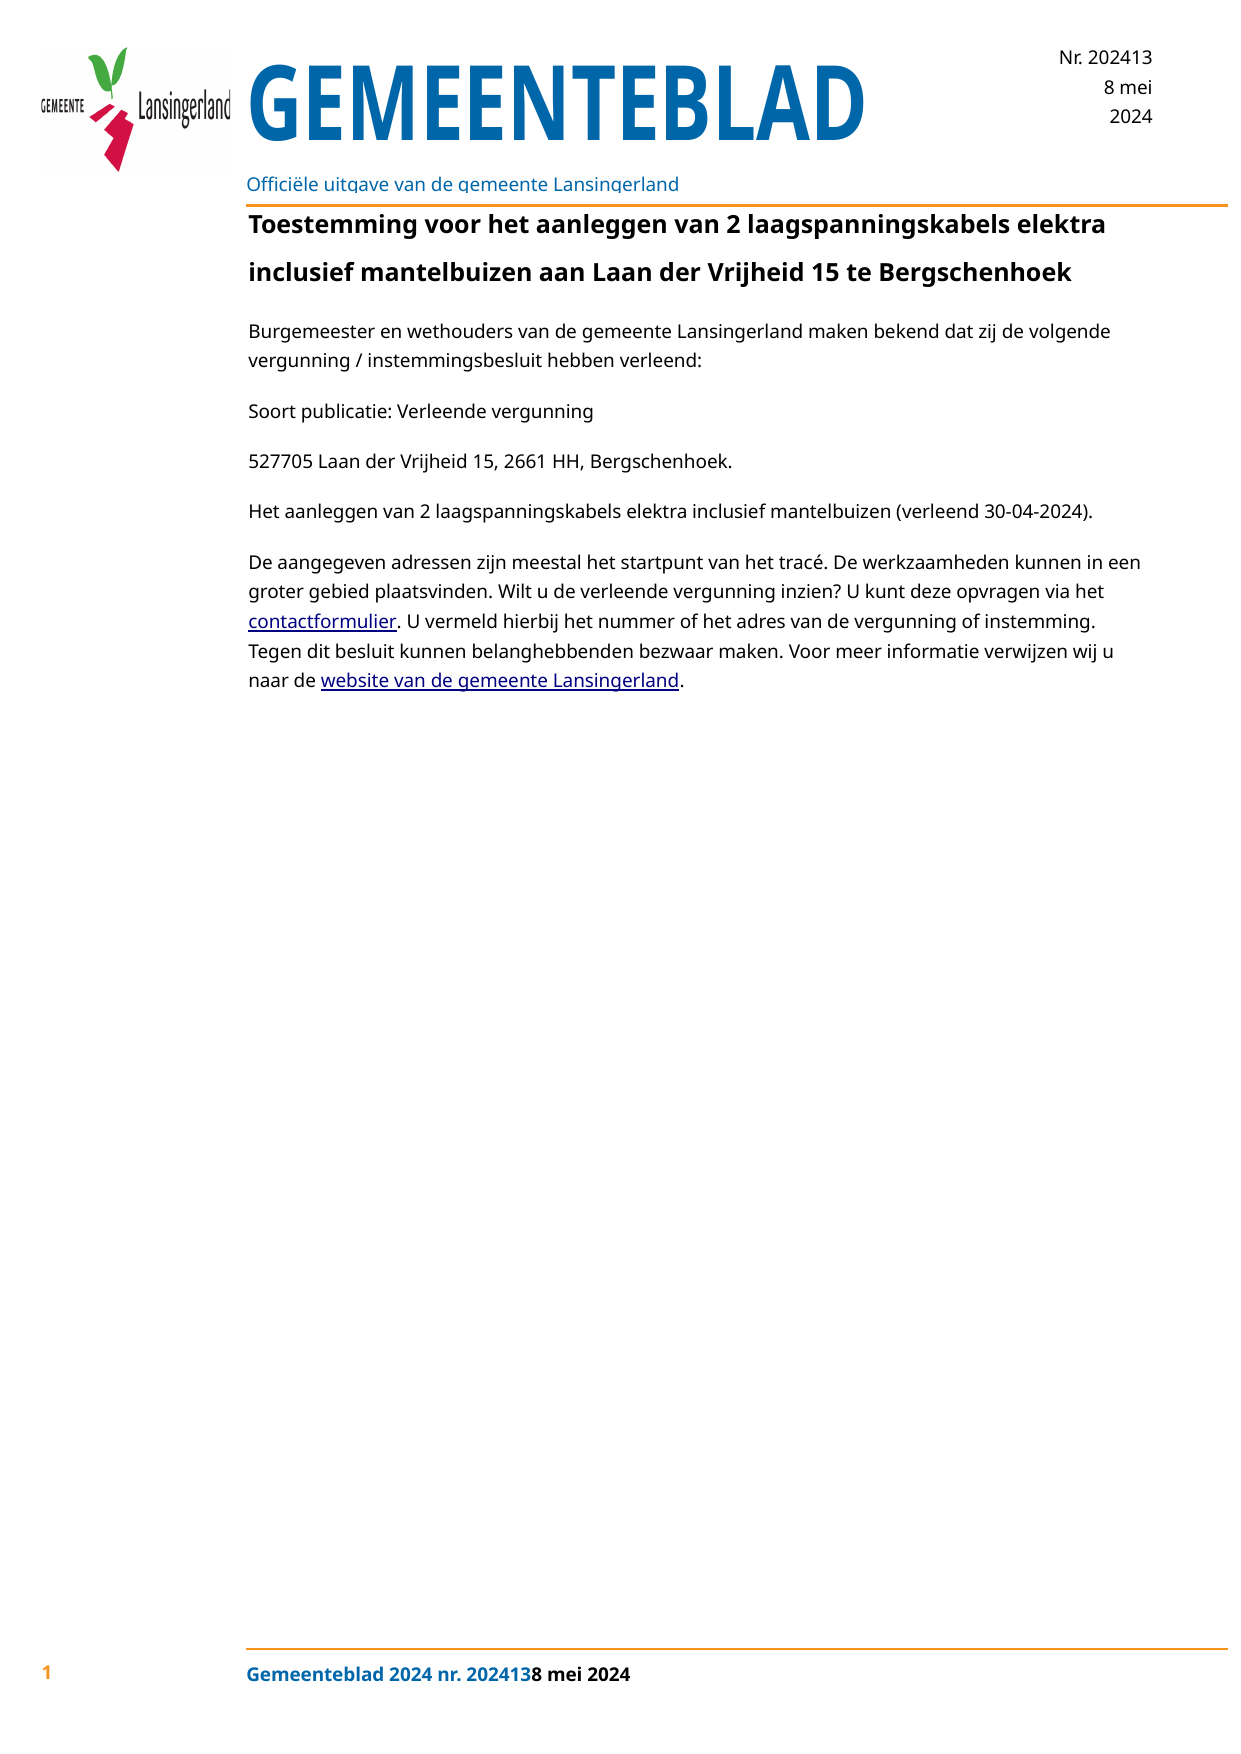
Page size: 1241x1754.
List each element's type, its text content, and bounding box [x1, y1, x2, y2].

text Soort publicatie: Verleende vergunning [248, 398, 1152, 424]
text De aangegeven adressen zijn meestal het startpunt van het tracé. De werkzaamheden kunnen in een groter gebied plaatsvinden. Wilt u de verleende vergunning inzien? U kunt deze opvragen via het contactformulier. U vermeld hierbij het nummer of het adres van de vergunning of instemming. Tegen dit besluit kunnen belanghebbenden bezwaar maken. Voor meer informatie verwijzen wij u naar de website van de gemeente Lansingerland. [248, 549, 1152, 693]
text Het aanleggen van 2 laagspanningskabels elektra inclusief mantelbuizen (verleend 30-04-2024). [248, 499, 1152, 524]
text Toestemming voor het aanleggen van 2 laagspanningskabels elektra inclusief mantelbuizen aan Laan der Vrijheid 15 te Bergschenhoek [248, 207, 1152, 288]
picture [41, 47, 231, 172]
text 527705 Laan der Vrijheid 15, 2661 HH, Bergschenhoek. [248, 448, 1152, 474]
text Burgemeester en wethouders van de gemeente Lansingerland maken bekend dat zij de volgende vergunning / instemmingsbesluit hebben verleend: [248, 318, 1152, 373]
